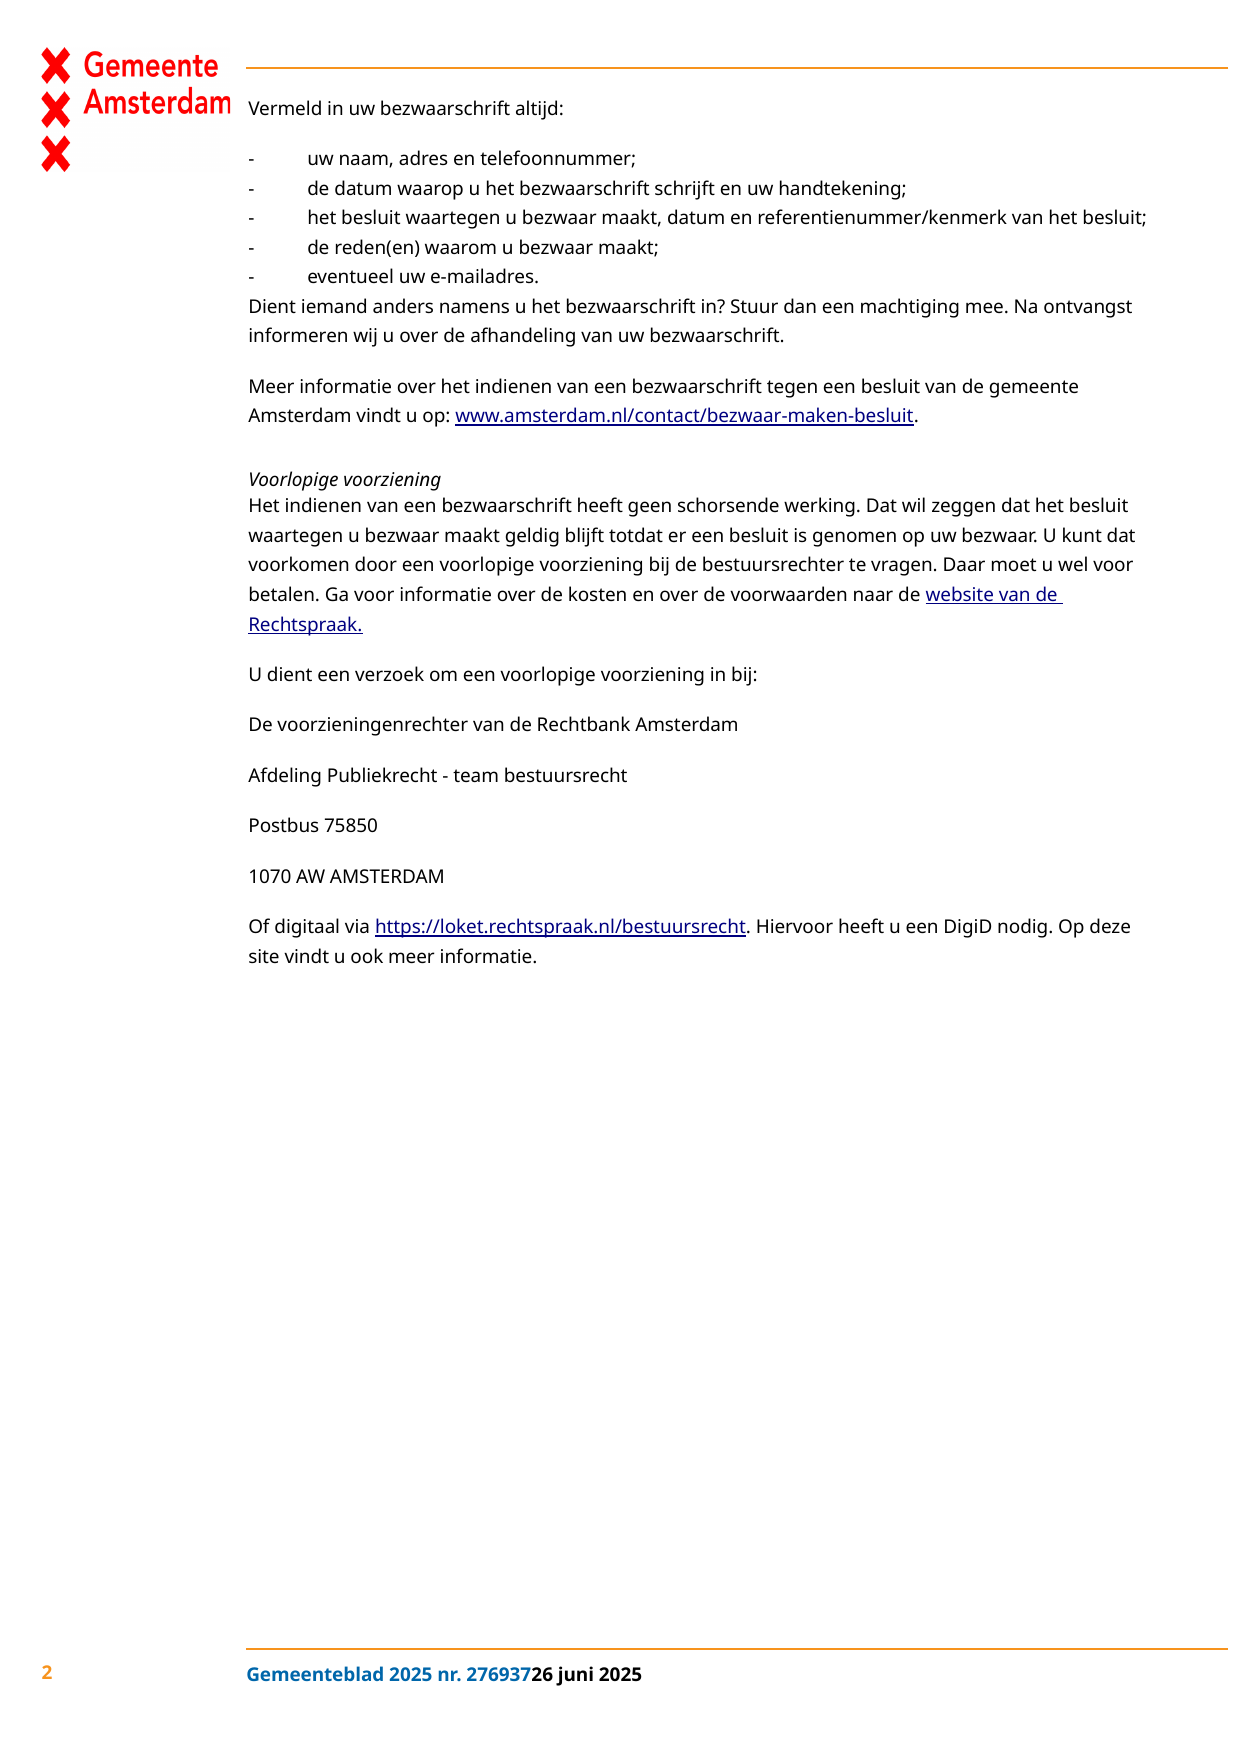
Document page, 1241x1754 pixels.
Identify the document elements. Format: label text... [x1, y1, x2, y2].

text De voorzieningenrechter van de Rechtbank Amsterdam [248, 712, 1152, 737]
text Dient iemand anders namens u het bezwaarschrift in? Stuur dan een machtiging mee. Na ontvangst informeren wij u over de afhandeling van uw bezwaarschrift. [248, 293, 1152, 348]
list uw naam, adres en telefoonnummer; [248, 145, 1152, 171]
text Meer informatie over het indienen van een bezwaarschrift tegen een besluit van de gemeente Amsterdam vindt u op: www.amsterdam.nl/contact/bezwaar-maken-besluit. [248, 373, 1152, 428]
text U dient een verzoek om een voorlopige voorziening in bij: [248, 661, 1152, 687]
list de reden(en) waarom u bezwaar maakt; [248, 234, 1152, 260]
list de datum waarop u het bezwaarschrift schrijft en uw handtekening; [248, 175, 1152, 201]
text Afdeling Publiekrecht - team bestuursrecht [248, 762, 1152, 788]
text Vermeld in uw bezwaarschrift altijd: [248, 95, 1152, 121]
list eventueel uw e-mailadres. [248, 263, 1152, 289]
text Of digitaal via https://loket.rechtspraak.nl/bestuursrecht. Hiervoor heeft u een DigiD nodig. Op deze site vindt u ook meer informatie. [248, 913, 1152, 968]
picture [41, 47, 231, 172]
text 1070 AW AMSTERDAM [248, 863, 1152, 888]
text Voorlopige voorziening [248, 467, 1152, 492]
text Het indienen van een bezwaarschrift heeft geen schorsende werking. Dat wil zeggen dat het besluit waartegen u bezwaar maakt geldig blijft totdat er een besluit is genomen op uw bezwaar. U kunt dat voorkomen door een voorlopige voorziening bij de bestuursrechter te vragen. Daar moet u wel voor betalen. Ga voor informatie over de kosten en over de voorwaarden naar de website van de Rechtspraak. [248, 492, 1152, 636]
list het besluit waartegen u bezwaar maakt, datum en referentienummer/kenmerk van het besluit; [248, 204, 1152, 230]
text Postbus 75850 [248, 812, 1152, 838]
